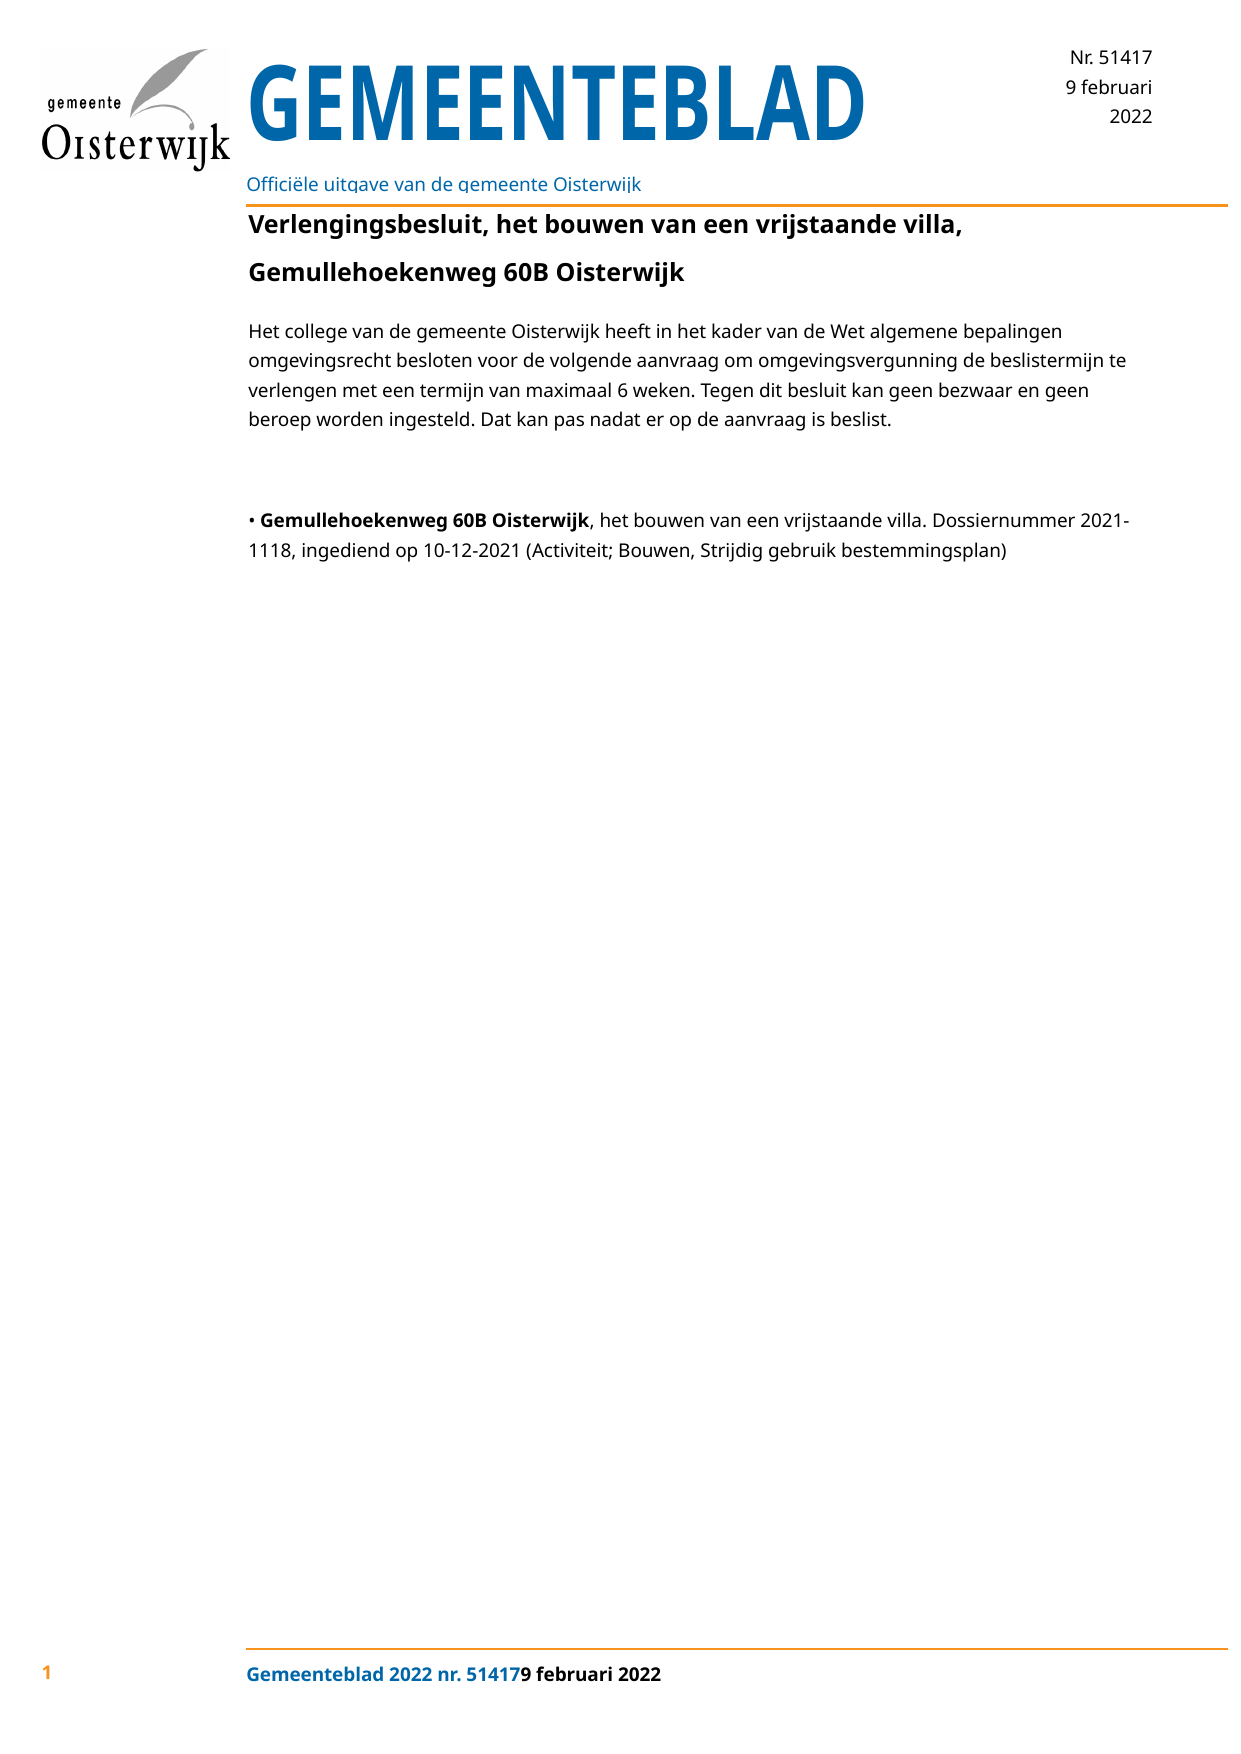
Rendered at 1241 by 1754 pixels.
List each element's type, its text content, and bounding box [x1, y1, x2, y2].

picture [41, 47, 231, 172]
text • Gemullehoekenweg 60B Oisterwijk, het bouwen van een vrijstaande villa. Dossiernummer 2021-1118, ingediend op 10-12-2021 (Activiteit; Bouwen, Strijdig gebruik bestemmingsplan) [248, 507, 1152, 563]
text Verlengingsbesluit, het bouwen van een vrijstaande villa, Gemullehoekenweg 60B Oisterwijk [248, 207, 1152, 288]
text Het college van de gemeente Oisterwijk heeft in het kader van de Wet algemene bepalingen omgevingsrecht besloten voor de volgende aanvraag om omgevingsvergunning de beslistermijn te verlengen met een termijn van maximaal 6 weken. Tegen dit besluit kan geen bezwaar en geen beroep worden ingesteld. Dat kan pas nadat er op de aanvraag is beslist. [248, 318, 1152, 432]
